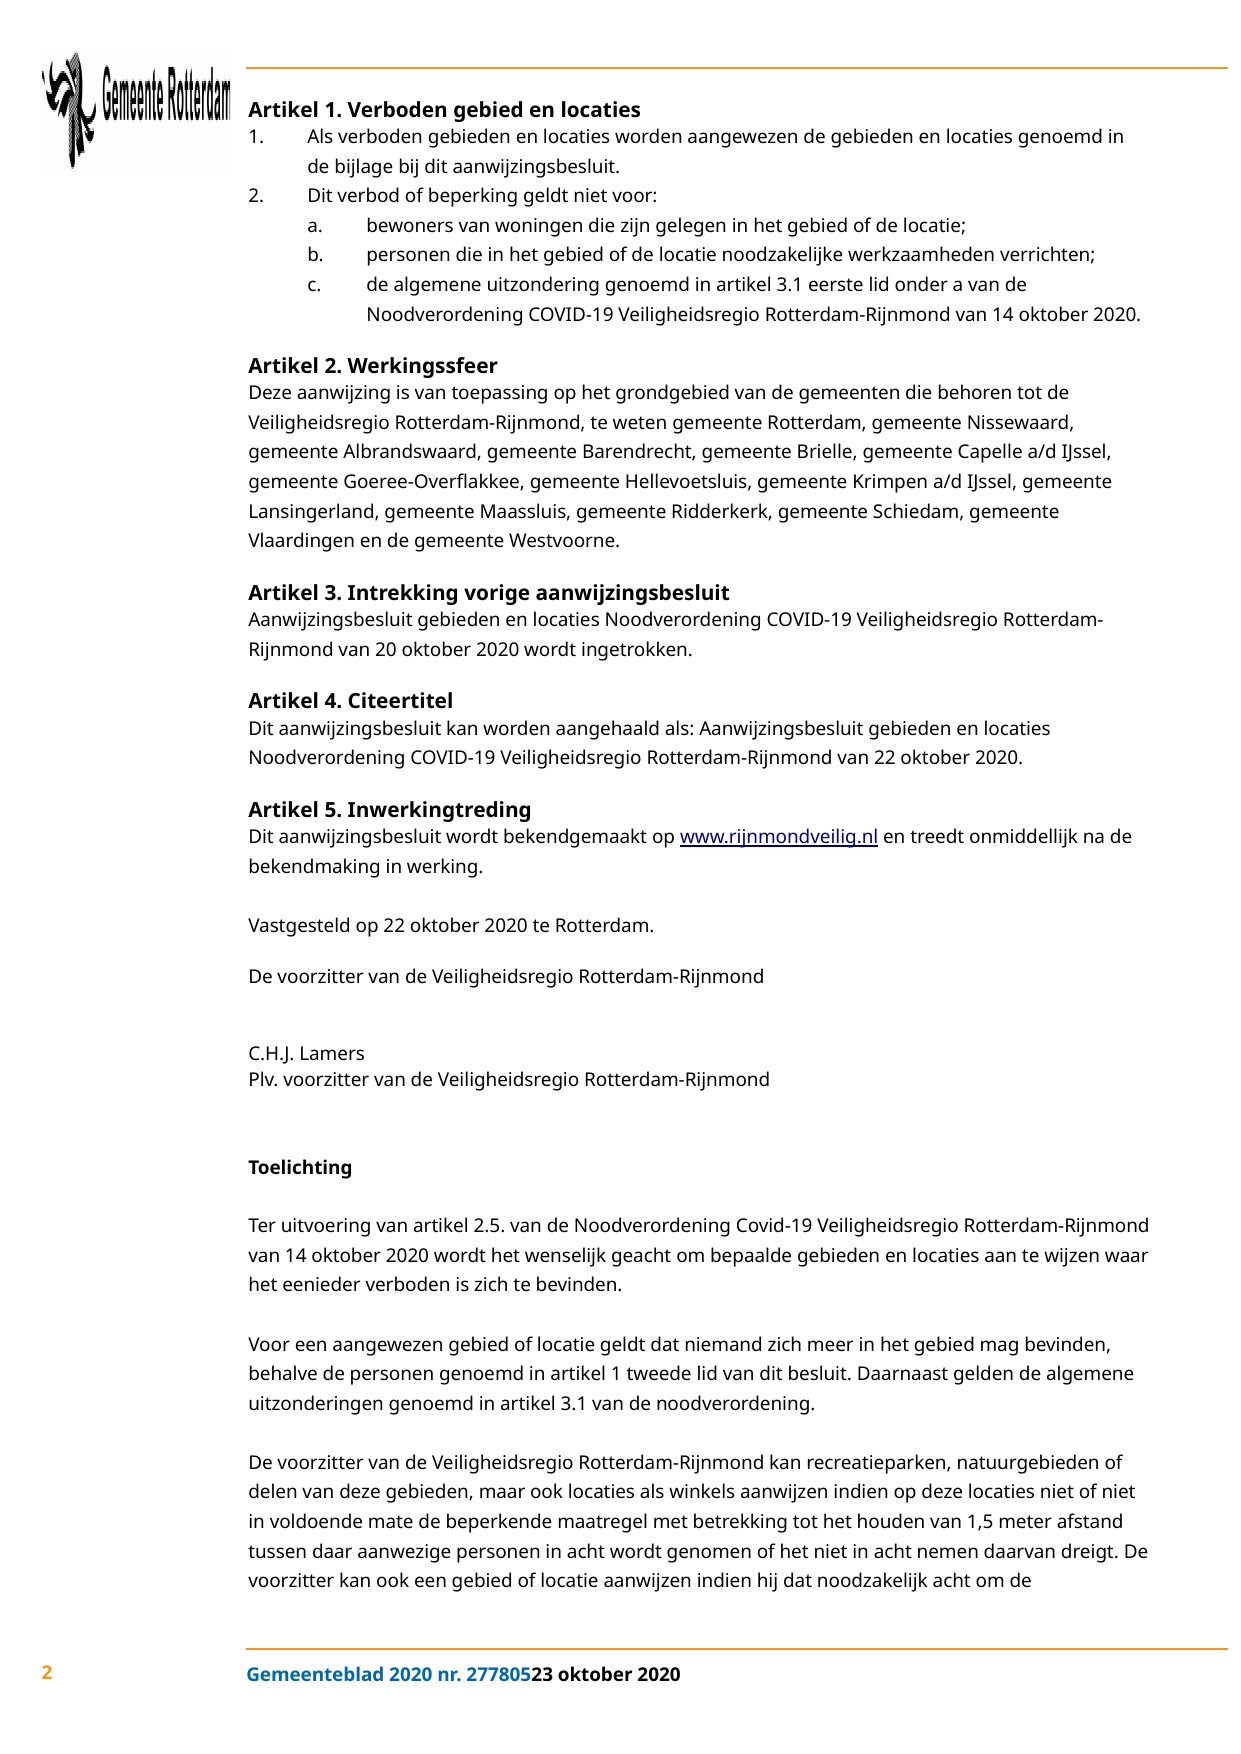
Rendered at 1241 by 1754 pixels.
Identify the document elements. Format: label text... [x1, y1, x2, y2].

text Ter uitvoering van artikel 2.5. van de Noodverordening Covid-19 Veiligheidsregio Rotterdam-Rijnmond van 14 oktober 2020 wordt het wenselijk geacht om bepaalde gebieden en locaties aan te wijzen waar het eenieder verboden is zich te bevinden. [248, 1212, 1152, 1297]
text De voorzitter van de Veiligheidsregio Rotterdam-Rijnmond [248, 963, 1152, 989]
list Dit verbod of beperking geldt niet voor: [248, 182, 1152, 208]
text Deze aanwijzing is van toepassing op het grondgebied van de gemeenten die behoren tot de Veiligheidsregio Rotterdam-Rijnmond, te weten gemeente Rotterdam, gemeente Nissewaard, gemeente Albrandswaard, gemeente Barendrecht, gemeente Brielle, gemeente Capelle a/d IJssel, gemeente Goeree-Overflakkee, gemeente Hellevoetsluis, gemeente Krimpen a/d IJssel, gemeente Lansingerland, gemeente Maassluis, gemeente Ridderkerk, gemeente Schiedam, gemeente Vlaardingen en de gemeente Westvoorne. [248, 379, 1152, 553]
text C.H.J. Lamers [248, 1041, 1152, 1066]
text Plv. voorzitter van de Veiligheidsregio Rotterdam-Rijnmond [248, 1066, 1152, 1092]
text Toelichting [248, 1143, 1152, 1183]
text Vastgesteld op 22 oktober 2020 te Rotterdam. [248, 912, 1152, 938]
list Als verboden gebieden en locaties worden aangewezen de gebieden en locaties genoemd in de bijlage bij dit aanwijzingsbesluit. [248, 123, 1152, 178]
list personen die in het gebied of de locatie noodzakelijke werkzaamheden verrichten; [307, 242, 1152, 267]
text Voor een aangewezen gebied of locatie geldt dat niemand zich meer in het gebied mag bevinden, behalve de personen genoemd in artikel 1 tweede lid van dit besluit. Daarnaast gelden de algemene uitzonderingen genoemd in artikel 3.1 van de noodverordening. [248, 1331, 1152, 1416]
text Artikel 5. Inwerkingtreding [248, 795, 1152, 823]
text Artikel 1. Verboden gebied en locaties [248, 95, 1152, 123]
text Aanwijzingsbesluit gebieden en locaties Noodverordening COVID-19 Veiligheidsregio Rotterdam-Rijnmond van 20 oktober 2020 wordt ingetrokken. [248, 606, 1152, 662]
text De voorzitter van de Veiligheidsregio Rotterdam-Rijnmond kan recreatieparken, natuurgebieden of delen van deze gebieden, maar ook locaties als winkels aanwijzen indien op deze locaties niet of niet in voldoende mate de beperkende maatregel met betrekking tot het houden van 1,5 meter afstand tussen daar aanwezige personen in acht wordt genomen of het niet in acht nemen daarvan dreigt. De voorzitter kan ook een gebied of locatie aanwijzen indien hij dat noodzakelijk acht om de [248, 1449, 1152, 1593]
text Dit aanwijzingsbesluit kan worden aangehaald als: Aanwijzingsbesluit gebieden en locaties Noodverordening COVID-19 Veiligheidsregio Rotterdam-Rijnmond van 22 oktober 2020. [248, 715, 1152, 770]
picture [41, 47, 231, 172]
text Artikel 3. Intrekking vorige aanwijzingsbesluit [248, 578, 1152, 606]
text Dit aanwijzingsbesluit wordt bekendgemaakt op www.rijnmondveilig.nl en treedt onmiddellijk na de bekendmaking in werking. [248, 823, 1152, 878]
text Artikel 2. Werkingssfeer [248, 351, 1152, 379]
list de algemene uitzondering genoemd in artikel 3.1 eerste lid onder a van de Noodverordening COVID-19 Veiligheidsregio Rotterdam-Rijnmond van 14 oktober 2020. [307, 271, 1152, 326]
list bewoners van woningen die zijn gelegen in het gebied of de locatie; [307, 212, 1152, 238]
text Artikel 4. Citeertitel [248, 686, 1152, 715]
